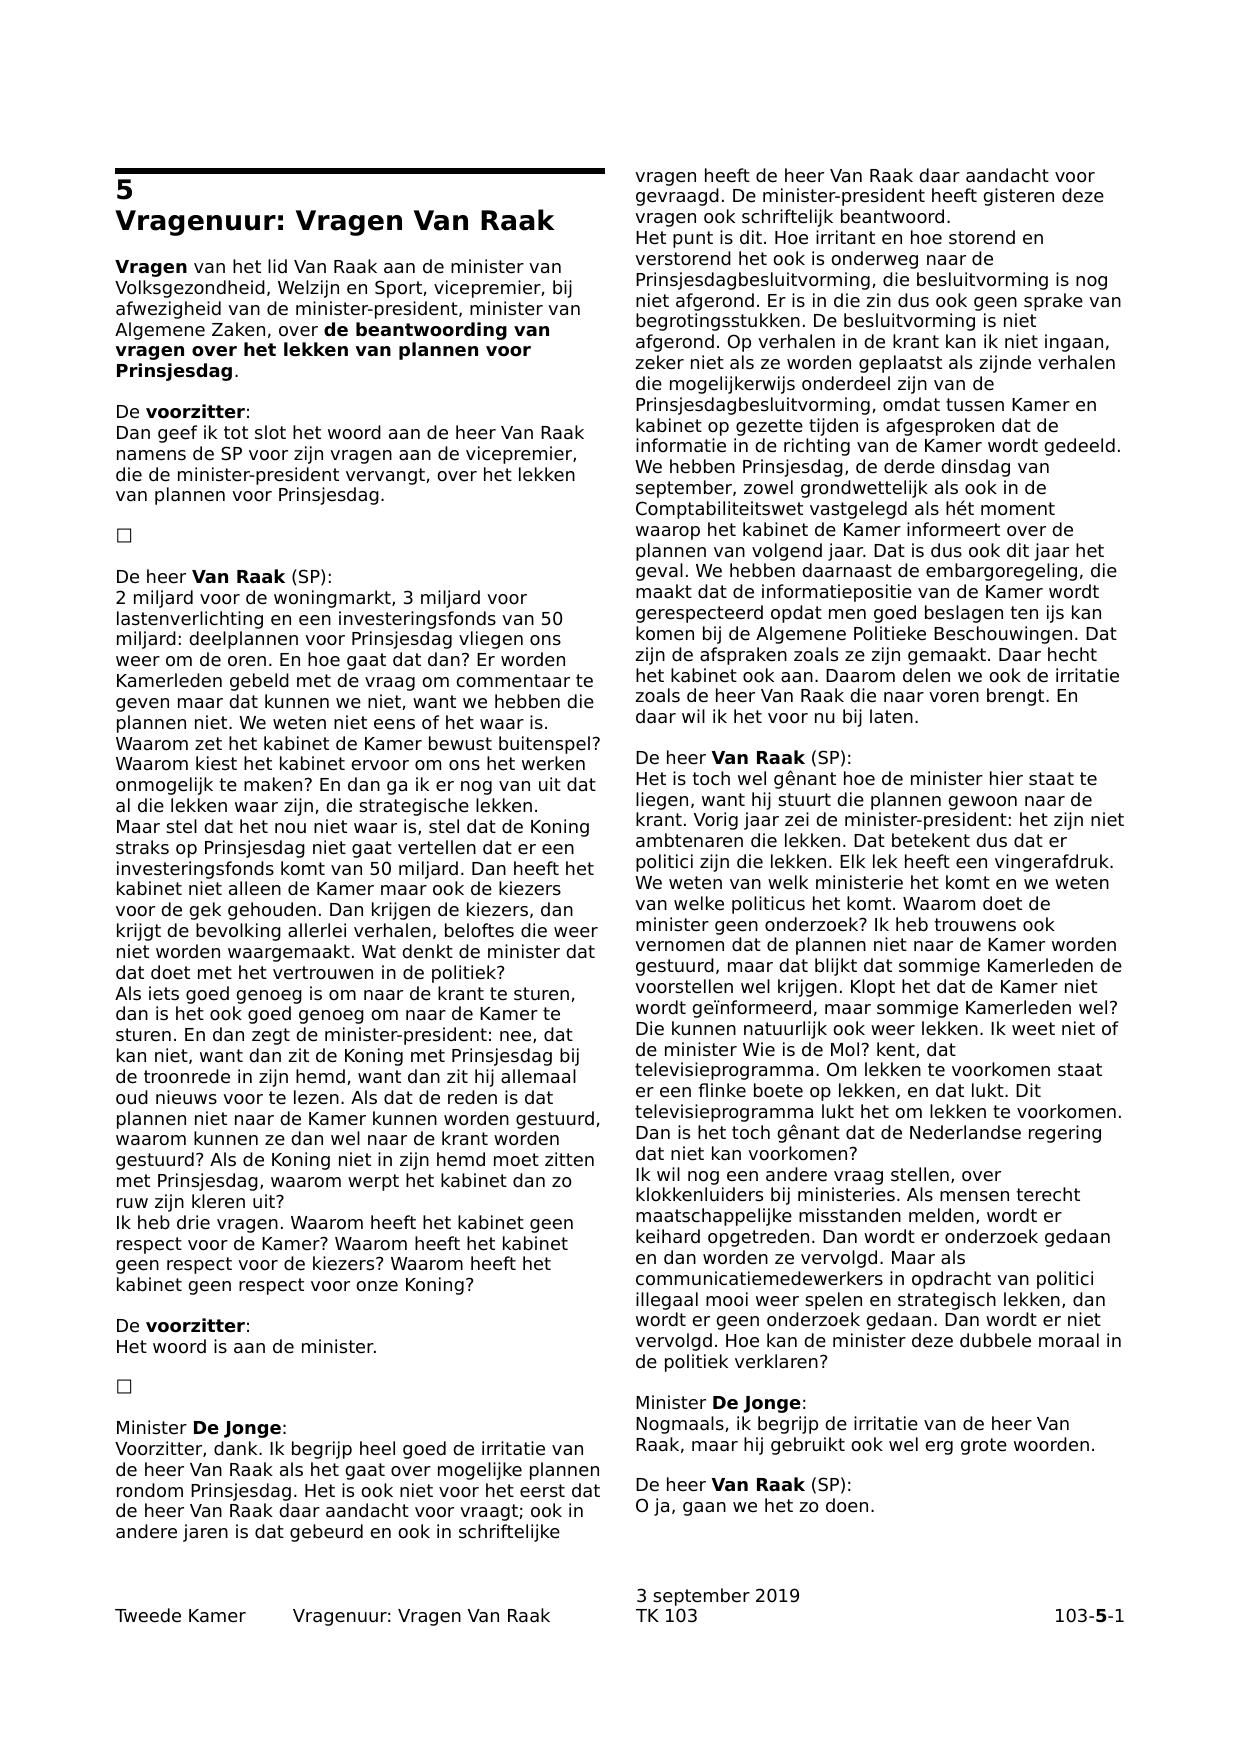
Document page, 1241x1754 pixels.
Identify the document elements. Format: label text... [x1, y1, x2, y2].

text Dan geef ik tot slot het woord aan de heer Van Raak namens de SP voor zijn vragen aan de vicepremier, die de minister-president vervangt, over het lekken van plannen voor Prinsjesdag. [115, 423, 605, 506]
text De heer Van Raak (SP): [115, 567, 605, 587]
text vragen heeft de heer Van Raak daar aandacht voor gevraagd. De minister-president heeft gisteren deze vragen ook schriftelijk beantwoord. [635, 165, 1125, 228]
text 2 miljard voor de woningmarkt, 3 miljard voor lastenverlichting en een investeringsfonds van 50 miljard: deelplannen voor Prinsjesdag vliegen ons weer om de oren. En hoe gaat dat dan? Er worden Kamerleden gebeld met de vraag om commentaar te geven maar dat kunnen we niet, want we hebben die plannen niet. We weten niet eens of het waar is. Waarom zet het kabinet de Kamer bewust buitenspel? Waarom kiest het kabinet ervoor om ons het werken onmogelijk te maken? En dan ga ik er nog van uit dat al die lekken waar zijn, die strategische lekken. [115, 587, 605, 817]
text Minister De Jonge: [115, 1418, 605, 1439]
text Vragen van het lid Van Raak aan de minister van Volksgezondheid, Welzijn en Sport, vicepremier, bij afwezigheid van de minister-president, minister van Algemene Zaken, over de beantwoording van vragen over het lekken van plannen voor Prinsjesdag. [115, 257, 605, 382]
text O ja, gaan we het zo doen. [635, 1496, 1125, 1517]
title 5 Vragenuur: Vragen Van Raak [115, 174, 605, 237]
text De voorzitter: [115, 1316, 605, 1336]
text Het punt is dit. Hoe irritant en hoe storend en verstorend het ook is onderweg naar de Prinsjesdagbesluitvorming, die besluitvorming is nog niet afgerond. Er is in die zin dus ook geen sprake van begrotingsstukken. De besluitvorming is niet afgerond. Op verhalen in de krant kan ik niet ingaan, zeker niet als ze worden geplaatst als zijnde verhalen die mogelijkerwijs onderdeel zijn van de Prinsjesdagbesluitvorming, omdat tussen Kamer en kabinet op gezette tijden is afgesproken dat de informatie in de richting van de Kamer wordt gedeeld. We hebben Prinsjesdag, de derde dinsdag van september, zowel grondwettelijk als ook in de Comptabiliteitswet vastgelegd als hét moment waarop het kabinet de Kamer informeert over de plannen van volgend jaar. Dat is dus ook dit jaar het geval. We hebben daarnaast de embargoregeling, die maakt dat de informatiepositie van de Kamer wordt gerespecteerd opdat men goed beslagen ten ijs kan komen bij de Algemene Politieke Beschouwingen. Dat zijn de afspraken zoals ze zijn gemaakt. Daar hecht het kabinet ook aan. Daarom delen we ook de irritatie zoals de heer Van Raak die naar voren brengt. En daar wil ik het voor nu bij laten. [635, 228, 1125, 728]
text De voorzitter: [115, 402, 605, 423]
text Voorzitter, dank. Ik begrijp heel goed de irritatie van de heer Van Raak als het gaat over mogelijke plannen rondom Prinsjesdag. Het is ook niet voor het eerst dat de heer Van Raak daar aandacht voor vraagt; ook in andere jaren is dat gebeurd en ook in schriftelijke [115, 1439, 605, 1543]
text Ik wil nog een andere vraag stellen, over klokkenluiders bij ministeries. Als mensen terecht maatschappelijke misstanden melden, wordt er keihard opgetreden. Dan wordt er onderzoek gedaan en dan worden ze vervolgd. Maar als communicatiemedewerkers in opdracht van politici illegaal mooi weer spelen en strategisch lekken, dan wordt er geen onderzoek gedaan. Dan wordt er niet vervolgd. Hoe kan de minister deze dubbele moraal in de politiek verklaren? [635, 1164, 1125, 1373]
text Ik heb drie vragen. Waarom heeft het kabinet geen respect voor de Kamer? Waarom heeft het kabinet geen respect voor de kiezers? Waarom heeft het kabinet geen respect voor onze Koning? [115, 1212, 605, 1296]
text De heer Van Raak (SP): [635, 1475, 1125, 1496]
text Als iets goed genoeg is om naar de krant te sturen, dan is het ook goed genoeg om naar de Kamer te sturen. En dan zegt de minister-president: nee, dat kan niet, want dan zit de Koning met Prinsjesdag bij de troonrede in zijn hemd, want dan zit hij allemaal oud nieuws voor te lezen. Als dat de reden is dat plannen niet naar de Kamer kunnen worden gestuurd, waarom kunnen ze dan wel naar de krant worden gestuurd? Als de Koning niet in zijn hemd moet zitten met Prinsjesdag, waarom werpt het kabinet dan zo ruw zijn kleren uit? [115, 983, 605, 1212]
text Het woord is aan de minister. [115, 1336, 605, 1357]
text Nogmaals, ik begrijp de irritatie van de heer Van Raak, maar hij gebruikt ook wel erg grote woorden. [635, 1413, 1125, 1455]
text Het is toch wel gênant hoe de minister hier staat te liegen, want hij stuurt die plannen gewoon naar de krant. Vorig jaar zei de minister-president: het zijn niet ambtenaren die lekken. Dat betekent dus dat er politici zijn die lekken. Elk lek heeft een vingerafdruk. We weten van welk ministerie het komt en we weten van welke politicus het komt. Waarom doet de minister geen onderzoek? Ik heb trouwens ook vernomen dat de plannen niet naar de Kamer worden gestuurd, maar dat blijkt dat sommige Kamerleden de voorstellen wel krijgen. Klopt het dat de Kamer niet wordt geïnformeerd, maar sommige Kamerleden wel? Die kunnen natuurlijk ook weer lekken. Ik weet niet of de minister Wie is de Mol? kent, dat televisieprogramma. Om lekken te voorkomen staat er een flinke boete op lekken, en dat lukt. Dit televisieprogramma lukt het om lekken te voorkomen. Dan is het toch gênant dat de Nederlandse regering dat niet kan voorkomen? [635, 768, 1125, 1164]
text ⬜ [115, 1377, 605, 1398]
text ⬜ [115, 526, 605, 547]
text Maar stel dat het nou niet waar is, stel dat de Koning straks op Prinsjesdag niet gaat vertellen dat er een investeringsfonds komt van 50 miljard. Dan heeft het kabinet niet alleen de Kamer maar ook de kiezers voor de gek gehouden. Dan krijgen de kiezers, dan krijgt de bevolking allerlei verhalen, beloftes die weer niet worden waargemaakt. Wat denkt de minister dat dat doet met het vertrouwen in de politiek? [115, 817, 605, 983]
text De heer Van Raak (SP): [635, 748, 1125, 768]
text Minister De Jonge: [635, 1393, 1125, 1413]
